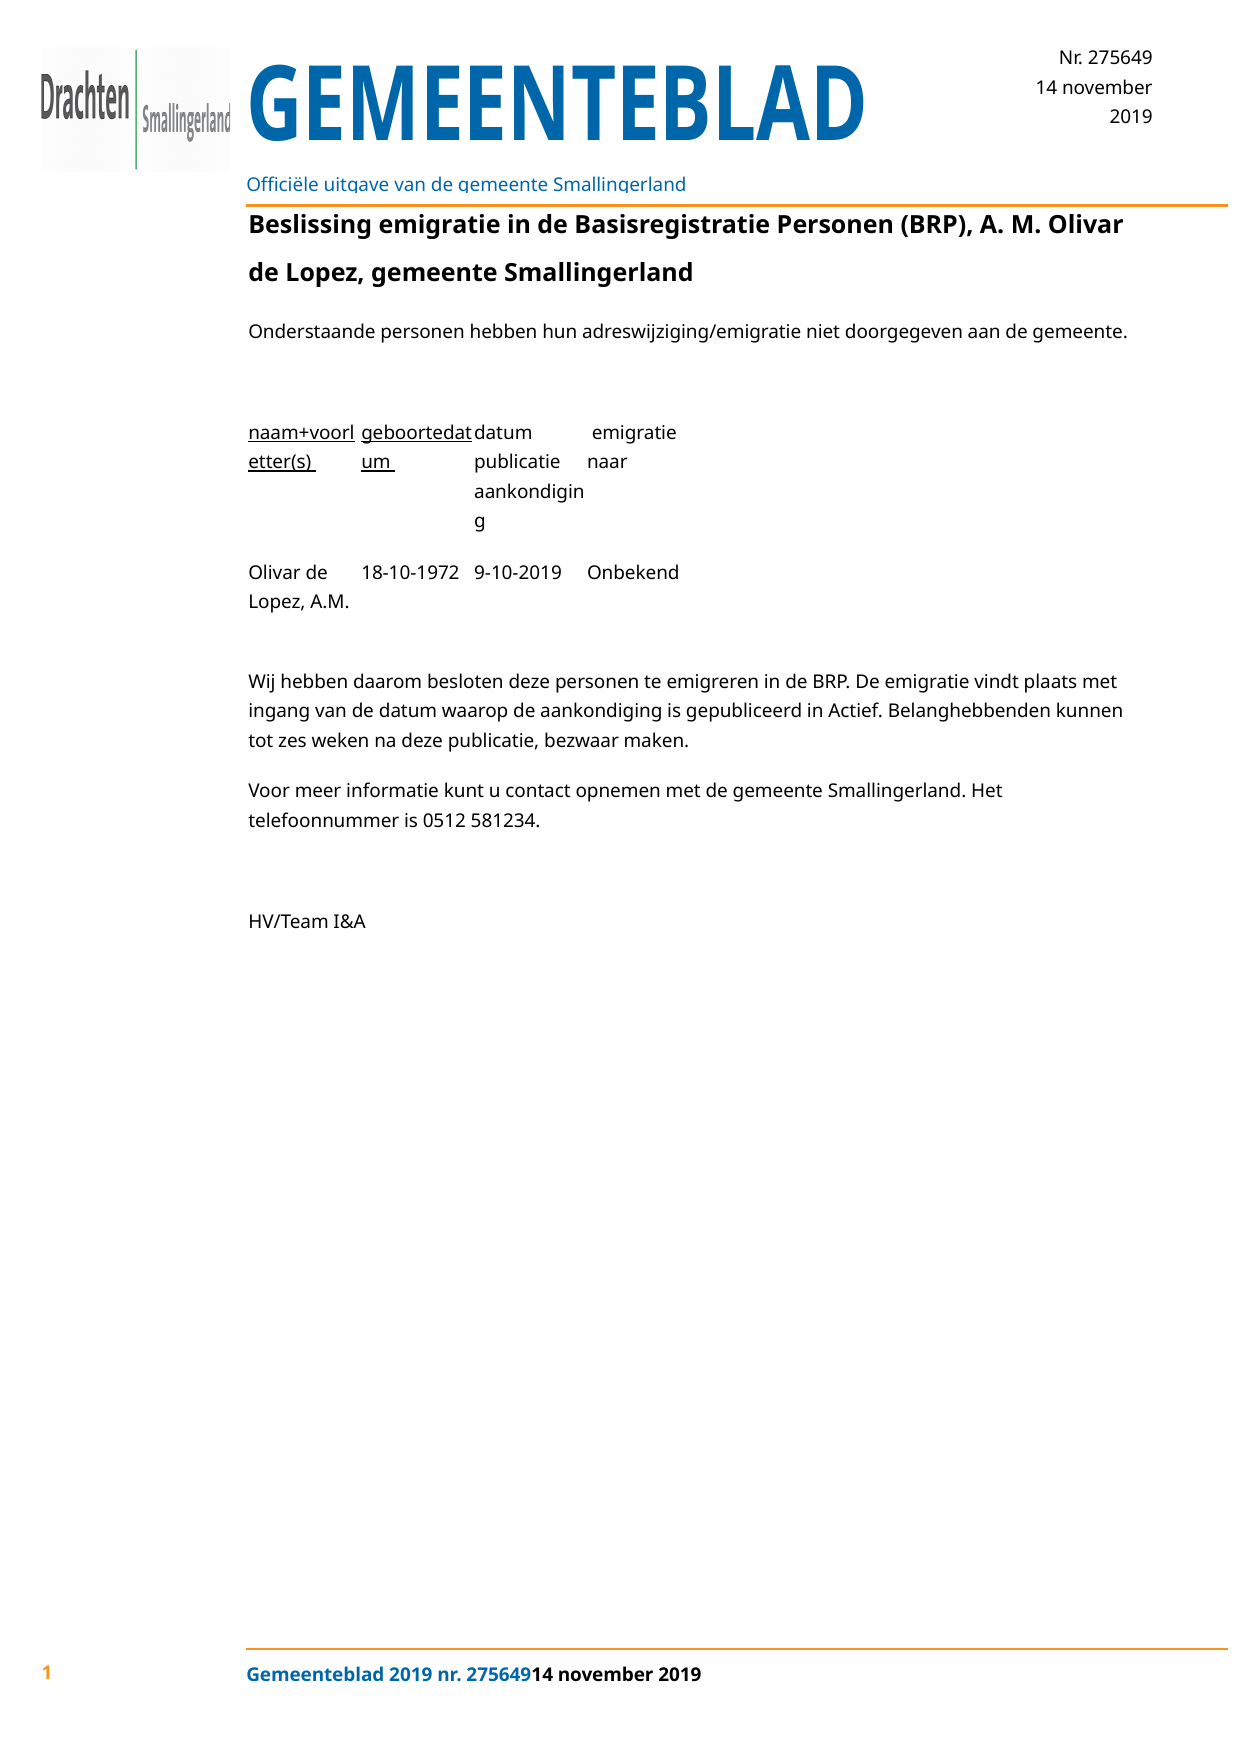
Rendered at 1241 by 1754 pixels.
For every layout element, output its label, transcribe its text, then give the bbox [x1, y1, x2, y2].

table_cell [474, 533, 587, 559]
table_cell [248, 533, 361, 559]
table_cell [700, 533, 813, 559]
text Beslissing emigratie in de Basisregistratie Personen (BRP), A. M. Olivar de Lopez, gemeente Smallingerland [248, 207, 1152, 288]
text HV/Team I&A [248, 908, 1152, 934]
text Voor meer informatie kunt u contact opnemen met de gemeente Smallingerland. Het telefoonnummer is 0512 581234. [248, 778, 1152, 833]
table_cell [361, 533, 474, 559]
table_cell [813, 533, 926, 559]
table_cell [587, 533, 700, 559]
table_header naam+voorletter(s) [248, 419, 361, 533]
table_header emigratie naar [587, 419, 700, 533]
table_cell 18-10-1972 [361, 559, 474, 614]
text Onderstaande personen hebben hun adreswijziging/emigratie niet doorgegeven aan de gemeente. [248, 318, 1152, 344]
table_cell [926, 533, 1038, 559]
table_cell Olivar de Lopez, A.M. [248, 559, 361, 614]
table_header geboortedatum [361, 419, 474, 533]
table_cell 9-10-2019 [474, 559, 587, 614]
text Wij hebben daarom besloten deze personen te emigreren in de BRP. De emigratie vindt plaats met ingang van de datum waarop de aankondiging is gepubliceerd in Actief. Belanghebbenden kunnen tot zes weken na deze publicatie, bezwaar maken. [248, 668, 1152, 753]
table_cell [1039, 533, 1152, 559]
picture [41, 47, 231, 172]
table_cell Onbekend [587, 559, 700, 614]
table_header datum publicatie aankondiging [474, 419, 587, 533]
